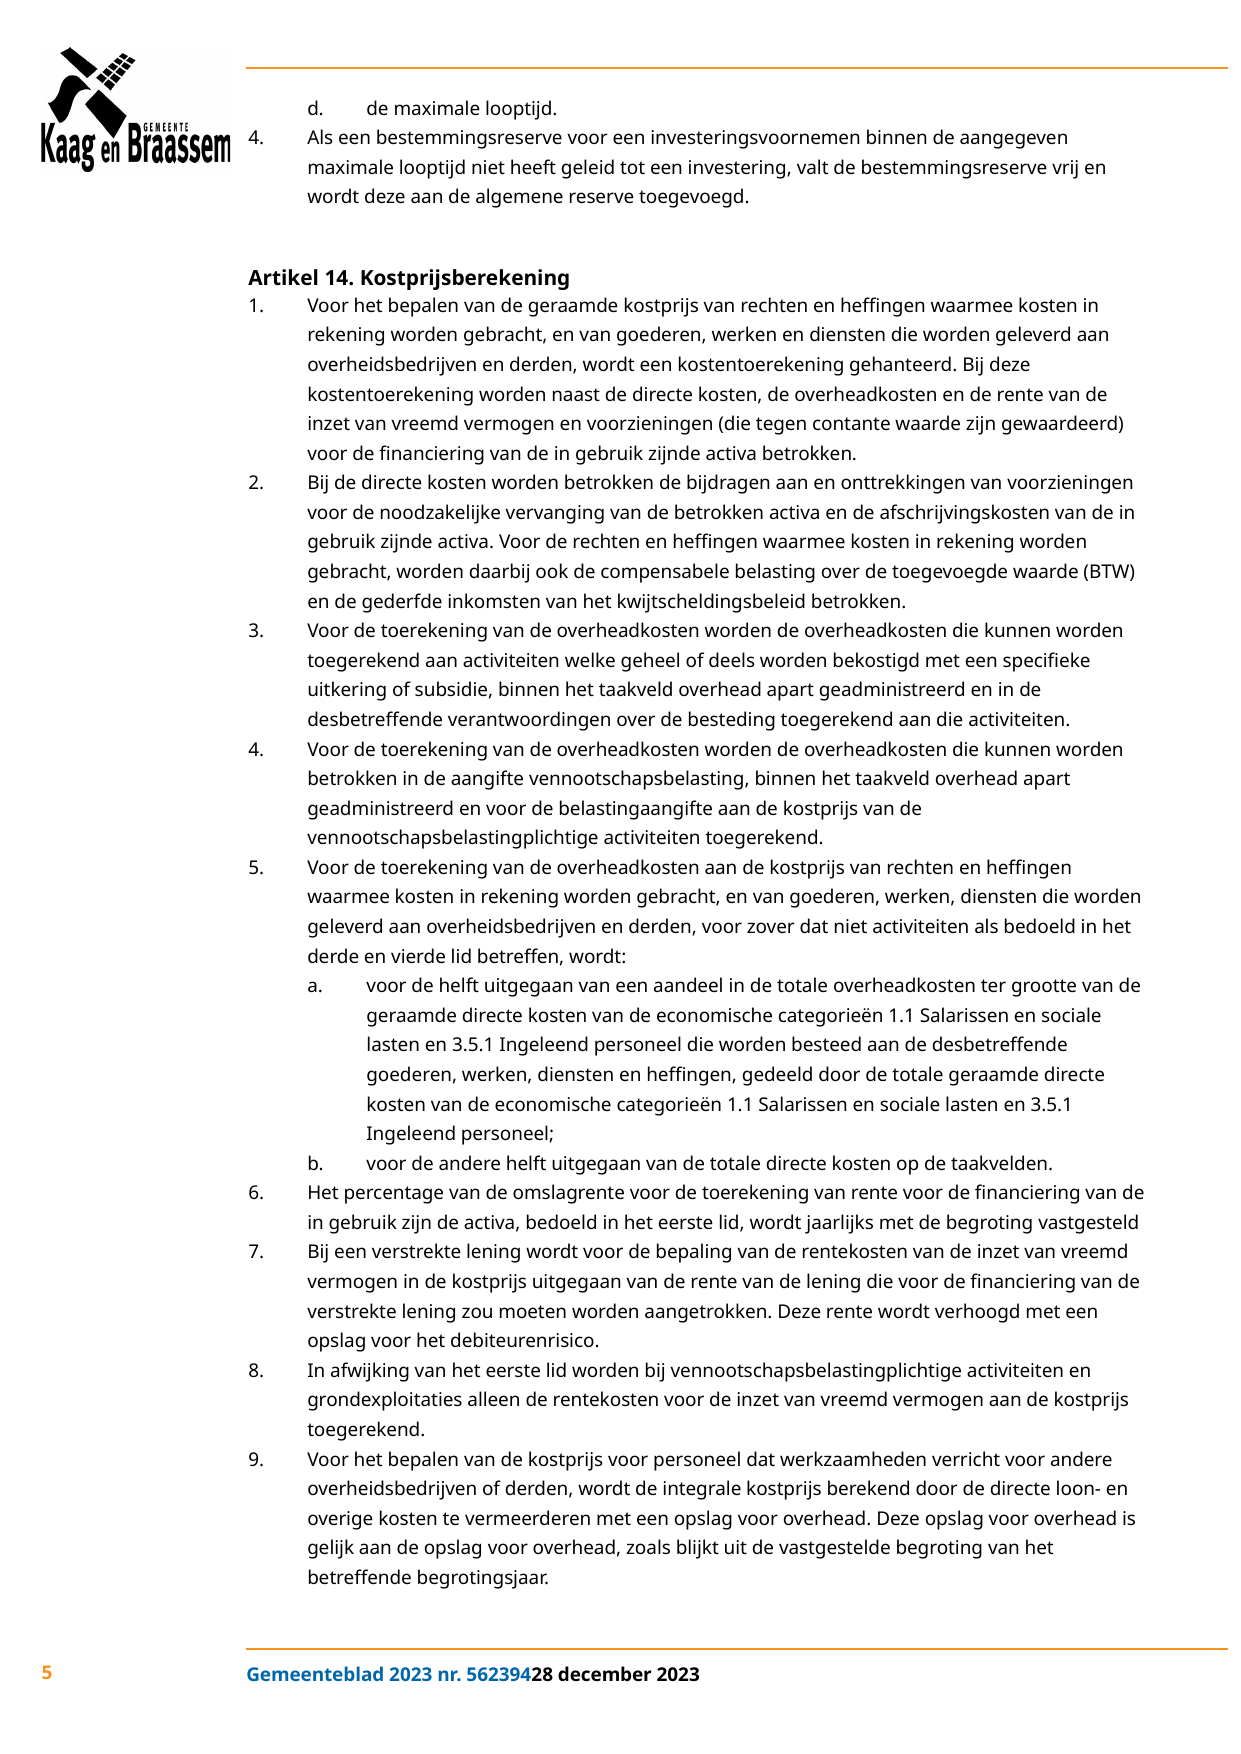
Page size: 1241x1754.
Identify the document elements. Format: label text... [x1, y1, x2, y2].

list Voor het bepalen van de kostprijs voor personeel dat werkzaamheden verricht voor andere overheidsbedrijven of derden, wordt de integrale kostprijs berekend door de directe loon- en overige kosten te vermeerderen met een opslag voor overhead. Deze opslag voor overhead is gelijk aan de opslag voor overhead, zoals blijkt uit de vastgestelde begroting van het betreffende begrotingsjaar. [248, 1446, 1152, 1590]
list Voor de toerekening van de overheadkosten worden de overheadkosten die kunnen worden betrokken in de aangifte vennootschapsbelasting, binnen het taakveld overhead apart geadministreerd en voor de belastingaangifte aan de kostprijs van de vennootschapsbelastingplichtige activiteiten toegerekend. [248, 736, 1152, 850]
list Als een bestemmingsreserve voor een investeringsvoornemen binnen de aangegeven maximale looptijd niet heeft geleid tot een investering, valt de bestemmingsreserve vrij en wordt deze aan de algemene reserve toegevoegd. [248, 124, 1152, 209]
list Voor de toerekening van de overheadkosten worden de overheadkosten die kunnen worden toegerekend aan activiteiten welke geheel of deels worden bekostigd met een specifieke uitkering of subsidie, binnen het taakveld overhead apart geadministreerd en in de desbetreffende verantwoordingen over de besteding toegerekend aan die activiteiten. [248, 617, 1152, 732]
list In afwijking van het eerste lid worden bij vennootschapsbelastingplichtige activiteiten en grondexploitaties alleen de rentekosten voor de inzet van vreemd vermogen aan de kostprijs toegerekend. [248, 1357, 1152, 1442]
list Het percentage van de omslagrente voor de toerekening van rente voor de financiering van de in gebruik zijn de activa, bedoeld in het eerste lid, wordt jaarlijks met de begroting vastgesteld [248, 1179, 1152, 1235]
list voor de helft uitgegaan van een aandeel in de totale overheadkosten ter grootte van de geraamde directe kosten van de economische categorieën 1.1 Salarissen en sociale lasten en 3.5.1 Ingeleend personeel die worden besteed aan de desbetreffende goederen, werken, diensten en heffingen, gedeeld door de totale geraamde directe kosten van de economische categorieën 1.1 Salarissen en sociale lasten en 3.5.1 Ingeleend personeel; [307, 972, 1152, 1146]
list Voor de toerekening van de overheadkosten aan de kostprijs van rechten en heffingen waarmee kosten in rekening worden gebracht, en van goederen, werken, diensten die worden geleverd aan overheidsbedrijven en derden, voor zover dat niet activiteiten als bedoeld in het derde en vierde lid betreffen, wordt: [248, 854, 1152, 968]
list Voor het bepalen van de geraamde kostprijs van rechten en heffingen waarmee kosten in rekening worden gebracht, en van goederen, werken en diensten die worden geleverd aan overheidsbedrijven en derden, wordt een kostentoerekening gehanteerd. Bij deze kostentoerekening worden naast de directe kosten, de overheadkosten en de rente van de inzet van vreemd vermogen en voorzieningen (die tegen contante waarde zijn gewaardeerd) voor de financiering van de in gebruik zijnde activa betrokken. [248, 292, 1152, 466]
picture [41, 47, 231, 172]
list Bij de directe kosten worden betrokken de bijdragen aan en onttrekkingen van voorzieningen voor de noodzakelijke vervanging van de betrokken activa en de afschrijvingskosten van de in gebruik zijnde activa. Voor de rechten en heffingen waarmee kosten in rekening worden gebracht, worden daarbij ook de compensabele belasting over de toegevoegde waarde (BTW) en de gederfde inkomsten van het kwijtscheldingsbeleid betrokken. [248, 469, 1152, 613]
text Artikel 14. Kostprijsberekening [248, 263, 1152, 292]
list de maximale looptijd. [307, 95, 1152, 121]
list voor de andere helft uitgegaan van de totale directe kosten op de taakvelden. [307, 1150, 1152, 1176]
list Bij een verstrekte lening wordt voor de bepaling van de rentekosten van de inzet van vreemd vermogen in de kostprijs uitgegaan van de rente van de lening die voor de financiering van de verstrekte lening zou moeten worden aangetrokken. Deze rente wordt verhoogd met een opslag voor het debiteurenrisico. [248, 1239, 1152, 1353]
